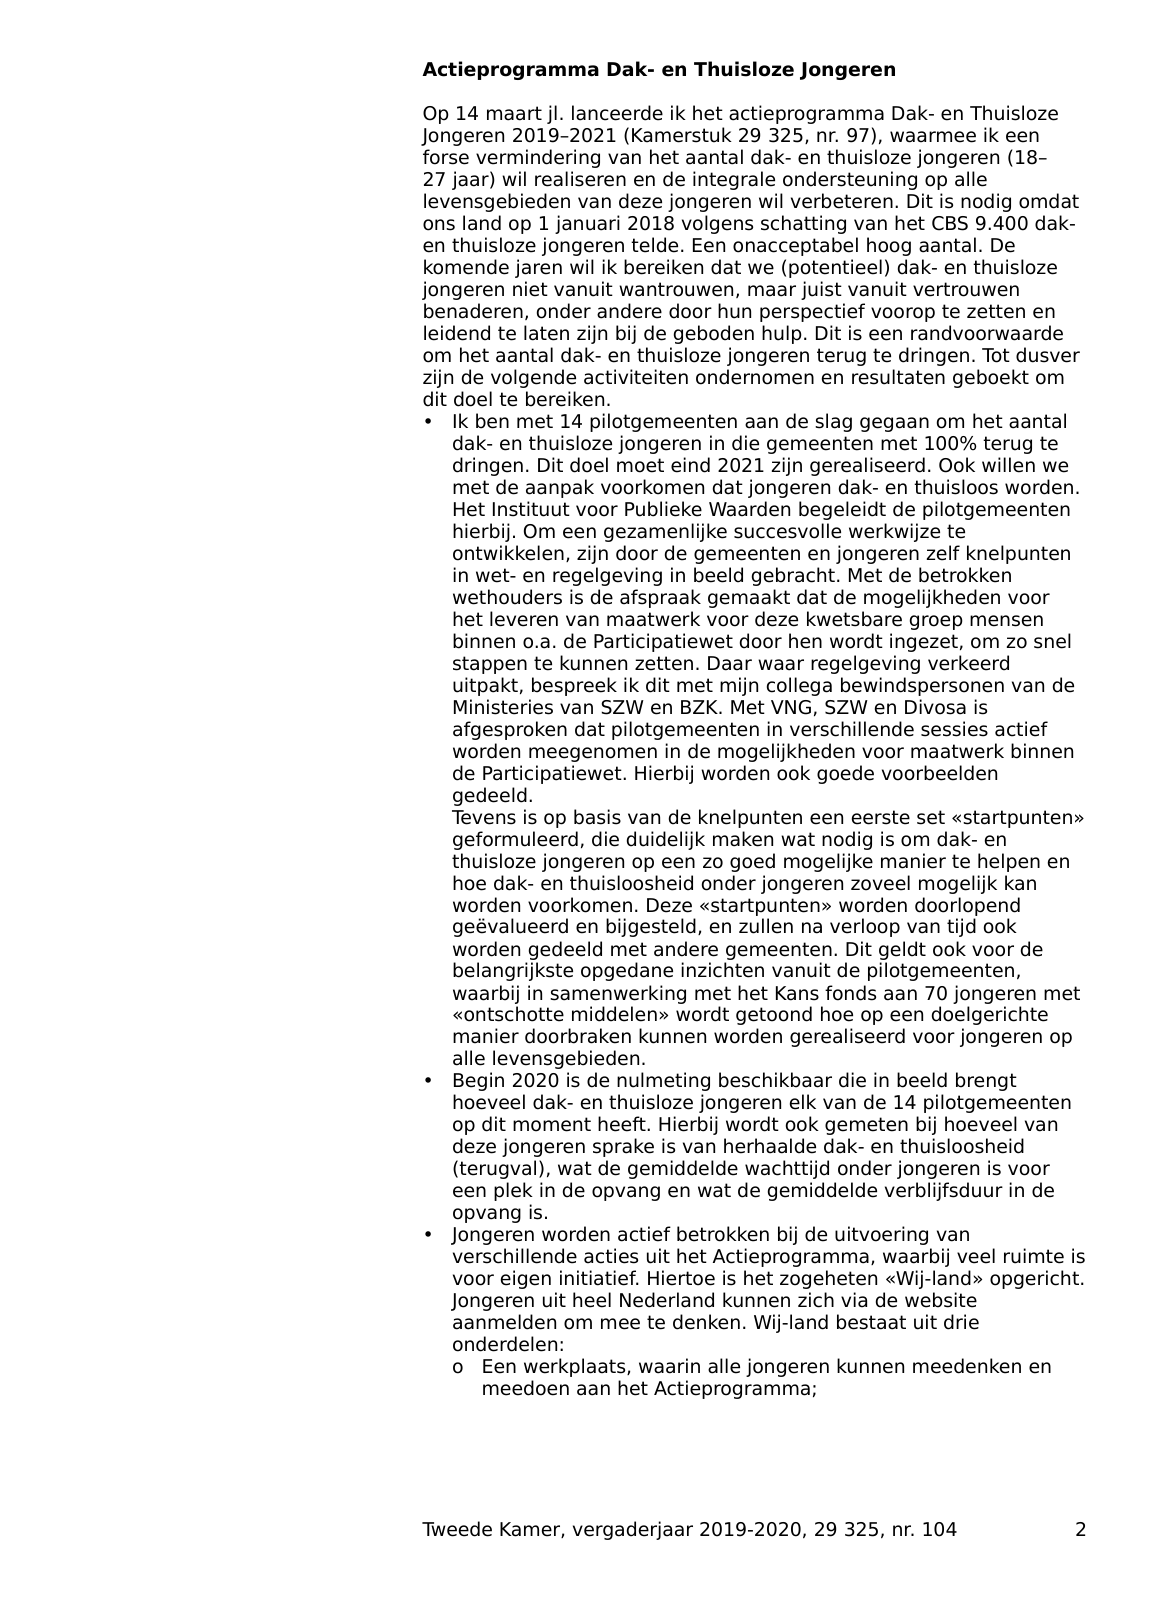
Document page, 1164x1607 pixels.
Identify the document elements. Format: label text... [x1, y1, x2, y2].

text • Jongeren worden actief betrokken bij de uitvoering van verschillende acties uit het Actieprogramma, waarbij veel ruimte is voor eigen initiatief. Hiertoe is het zogeheten «Wij-land» opgericht. Jongeren uit heel Nederland kunnen zich via de website aanmelden om mee te denken. Wij-land bestaat uit drie onderdelen: [422, 1224, 1087, 1356]
text • Ik ben met 14 pilotgemeenten aan de slag gegaan om het aantal dak- en thuisloze jongeren in die gemeenten met 100% terug te dringen. Dit doel moet eind 2021 zijn gerealiseerd. Ook willen we met de aanpak voorkomen dat jongeren dak- en thuisloos worden. Het Instituut voor Publieke Waarden begeleidt de pilotgemeenten hierbij. Om een gezamenlijke succesvolle werkwijze te ontwikkelen, zijn door de gemeenten en jongeren zelf knelpunten in wet- en regelgeving in beeld gebracht. Met de betrokken wethouders is de afspraak gemaakt dat de mogelijkheden voor het leveren van maatwerk voor deze kwetsbare groep mensen binnen o.a. de Participatiewet door hen wordt ingezet, om zo snel stappen te kunnen zetten. Daar waar regelgeving verkeerd uitpakt, bespreek ik dit met mijn collega bewindspersonen van de Ministeries van SZW en BZK. Met VNG, SZW en Divosa is afgesproken dat pilotgemeenten in verschillende sessies actief worden meegenomen in de mogelijkheden voor maatwerk binnen de Participatiewet. Hierbij worden ook goede voorbeelden gedeeld. [422, 411, 1087, 807]
subtitle Actieprogramma Dak- en Thuisloze Jongeren [422, 59, 1087, 81]
text Op 14 maart jl. lanceerde ik het actieprogramma Dak- en Thuisloze Jongeren 2019–2021 (Kamerstuk 29 325, nr. 97), waarmee ik een forse vermindering van het aantal dak- en thuisloze jongeren (18–27 jaar) wil realiseren en de integrale ondersteuning op alle levensgebieden van deze jongeren wil verbeteren. Dit is nodig omdat ons land op 1 januari 2018 volgens schatting van het CBS 9.400 dak- en thuisloze jongeren telde. Een onacceptabel hoog aantal. De komende jaren wil ik bereiken dat we (potentieel) dak- en thuisloze jongeren niet vanuit wantrouwen, maar juist vanuit vertrouwen benaderen, onder andere door hun perspectief voorop te zetten en leidend te laten zijn bij de geboden hulp. Dit is een randvoorwaarde om het aantal dak- en thuisloze jongeren terug te dringen. Tot dusver zijn de volgende activiteiten ondernomen en resultaten geboekt om dit doel te bereiken. [422, 103, 1087, 411]
text o Een werkplaats, waarin alle jongeren kunnen meedenken en meedoen aan het Actieprogramma; [452, 1356, 1087, 1400]
text • Begin 2020 is de nulmeting beschikbaar die in beeld brengt hoeveel dak- en thuisloze jongeren elk van de 14 pilotgemeenten op dit moment heeft. Hierbij wordt ook gemeten bij hoeveel van deze jongeren sprake is van herhaalde dak- en thuisloosheid (terugval), wat de gemiddelde wachttijd onder jongeren is voor een plek in de opvang en wat de gemiddelde verblijfsduur in de opvang is. [422, 1070, 1087, 1224]
text Tevens is op basis van de knelpunten een eerste set «startpunten» geformuleerd, die duidelijk maken wat nodig is om dak- en thuisloze jongeren op een zo goed mogelijke manier te helpen en hoe dak- en thuisloosheid onder jongeren zoveel mogelijk kan worden voorkomen. Deze «startpunten» worden doorlopend geëvalueerd en bijgesteld, en zullen na verloop van tijd ook worden gedeeld met andere gemeenten. Dit geldt ook voor de belangrijkste opgedane inzichten vanuit de pilotgemeenten, waarbij in samenwerking met het Kans fonds aan 70 jongeren met «ontschotte middelen» wordt getoond hoe op een doelgerichte manier doorbraken kunnen worden gerealiseerd voor jongeren op alle levensgebieden. [452, 807, 1087, 1070]
